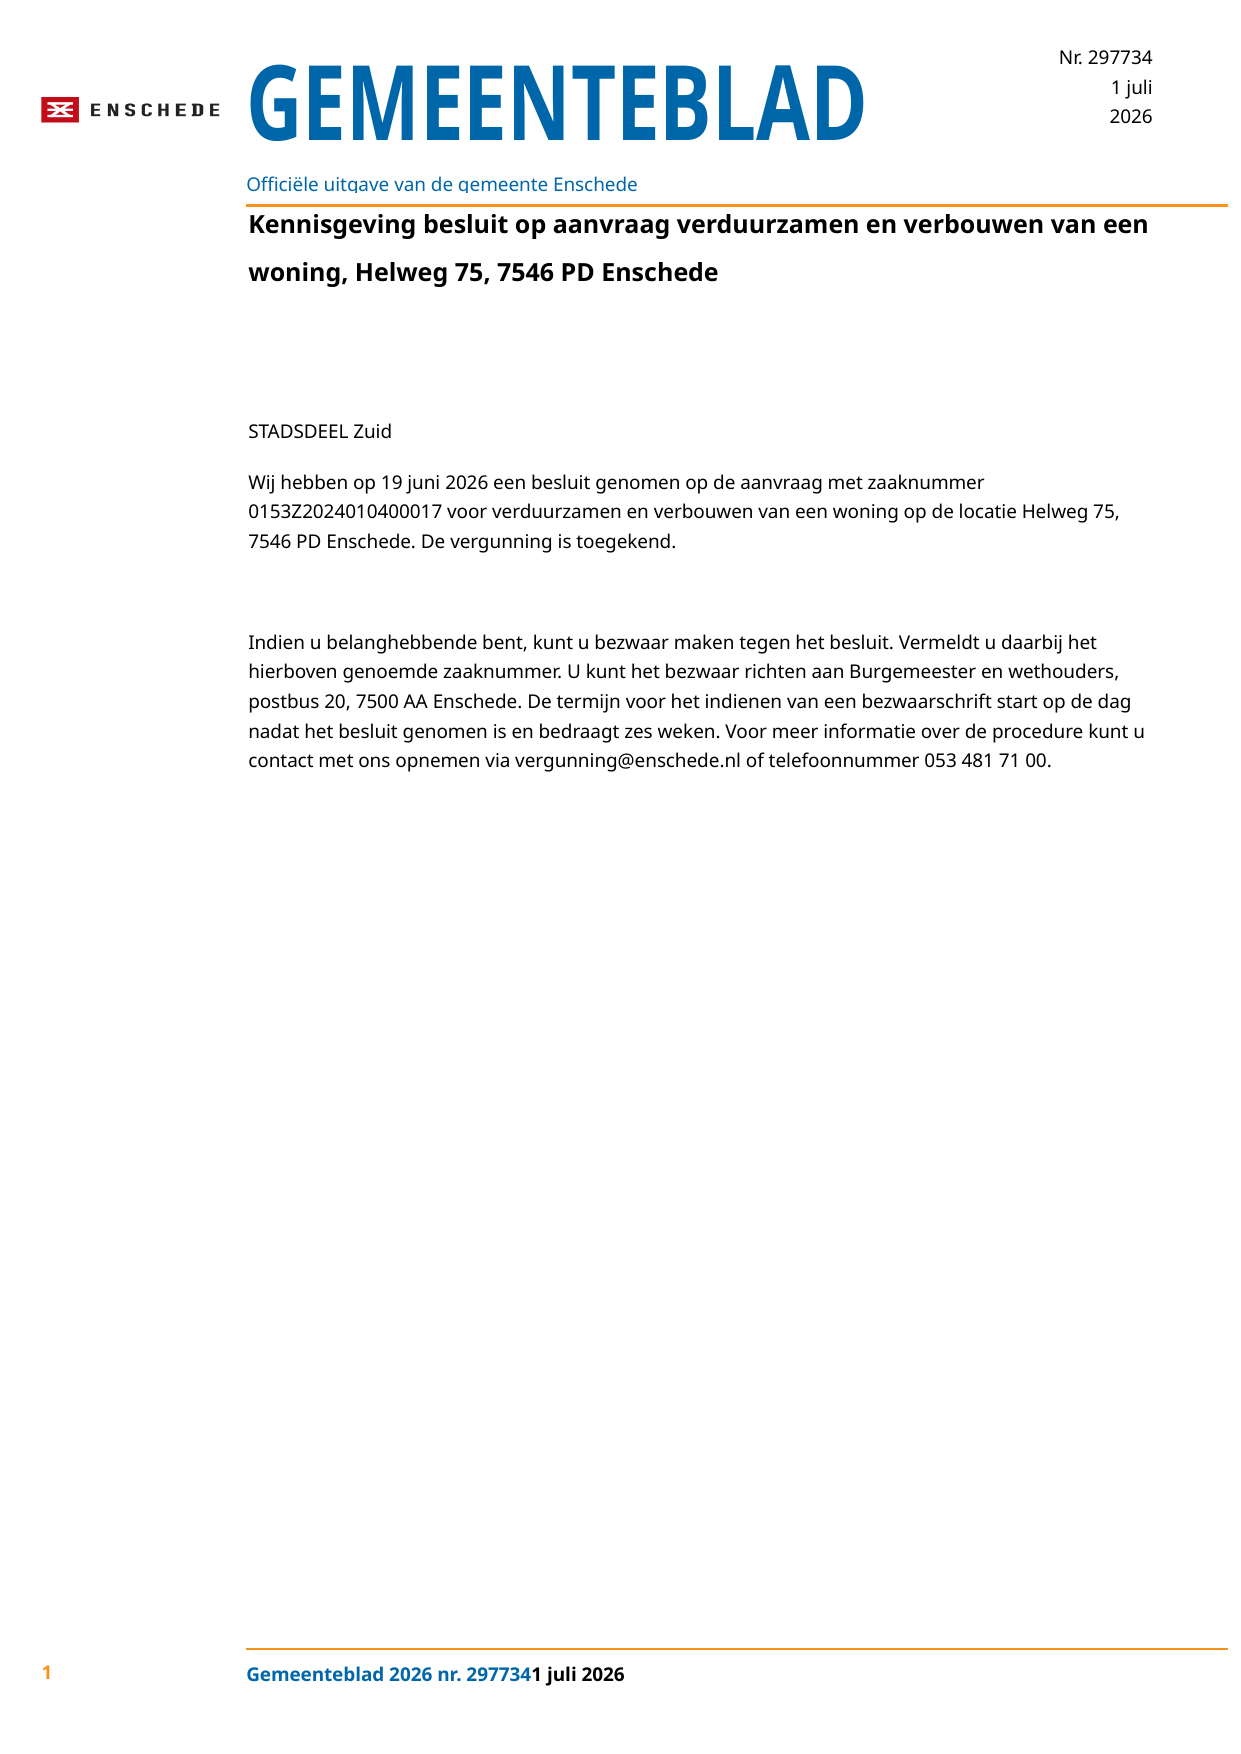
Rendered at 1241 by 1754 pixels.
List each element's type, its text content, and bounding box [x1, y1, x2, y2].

text Indien u belanghebbende bent, kunt u bezwaar maken tegen het besluit. Vermeldt u daarbij het hierboven genoemde zaaknummer. U kunt het bezwaar richten aan Burgemeester en wethouders, postbus 20, 7500 AA Enschede. De termijn voor het indienen van een bezwaarschrift start op de dag nadat het besluit genomen is en bedraagt zes weken. Voor meer informatie over de procedure kunt u contact met ons opnemen via vergunning@enschede.nl of telefoonnummer 053 481 71 00. [248, 629, 1152, 773]
text STADSDEEL Zuid [248, 419, 1152, 444]
picture [41, 47, 231, 172]
text Kennisgeving besluit op aanvraag verduurzamen en verbouwen van een woning, Helweg 75, 7546 PD Enschede [248, 207, 1152, 288]
text Wij hebben op 19 juni 2026 een besluit genomen op de aanvraag met zaaknummer 0153Z2024010400017 voor verduurzamen en verbouwen van een woning op de locatie Helweg 75, 7546 PD Enschede. De vergunning is toegekend. [248, 469, 1152, 554]
